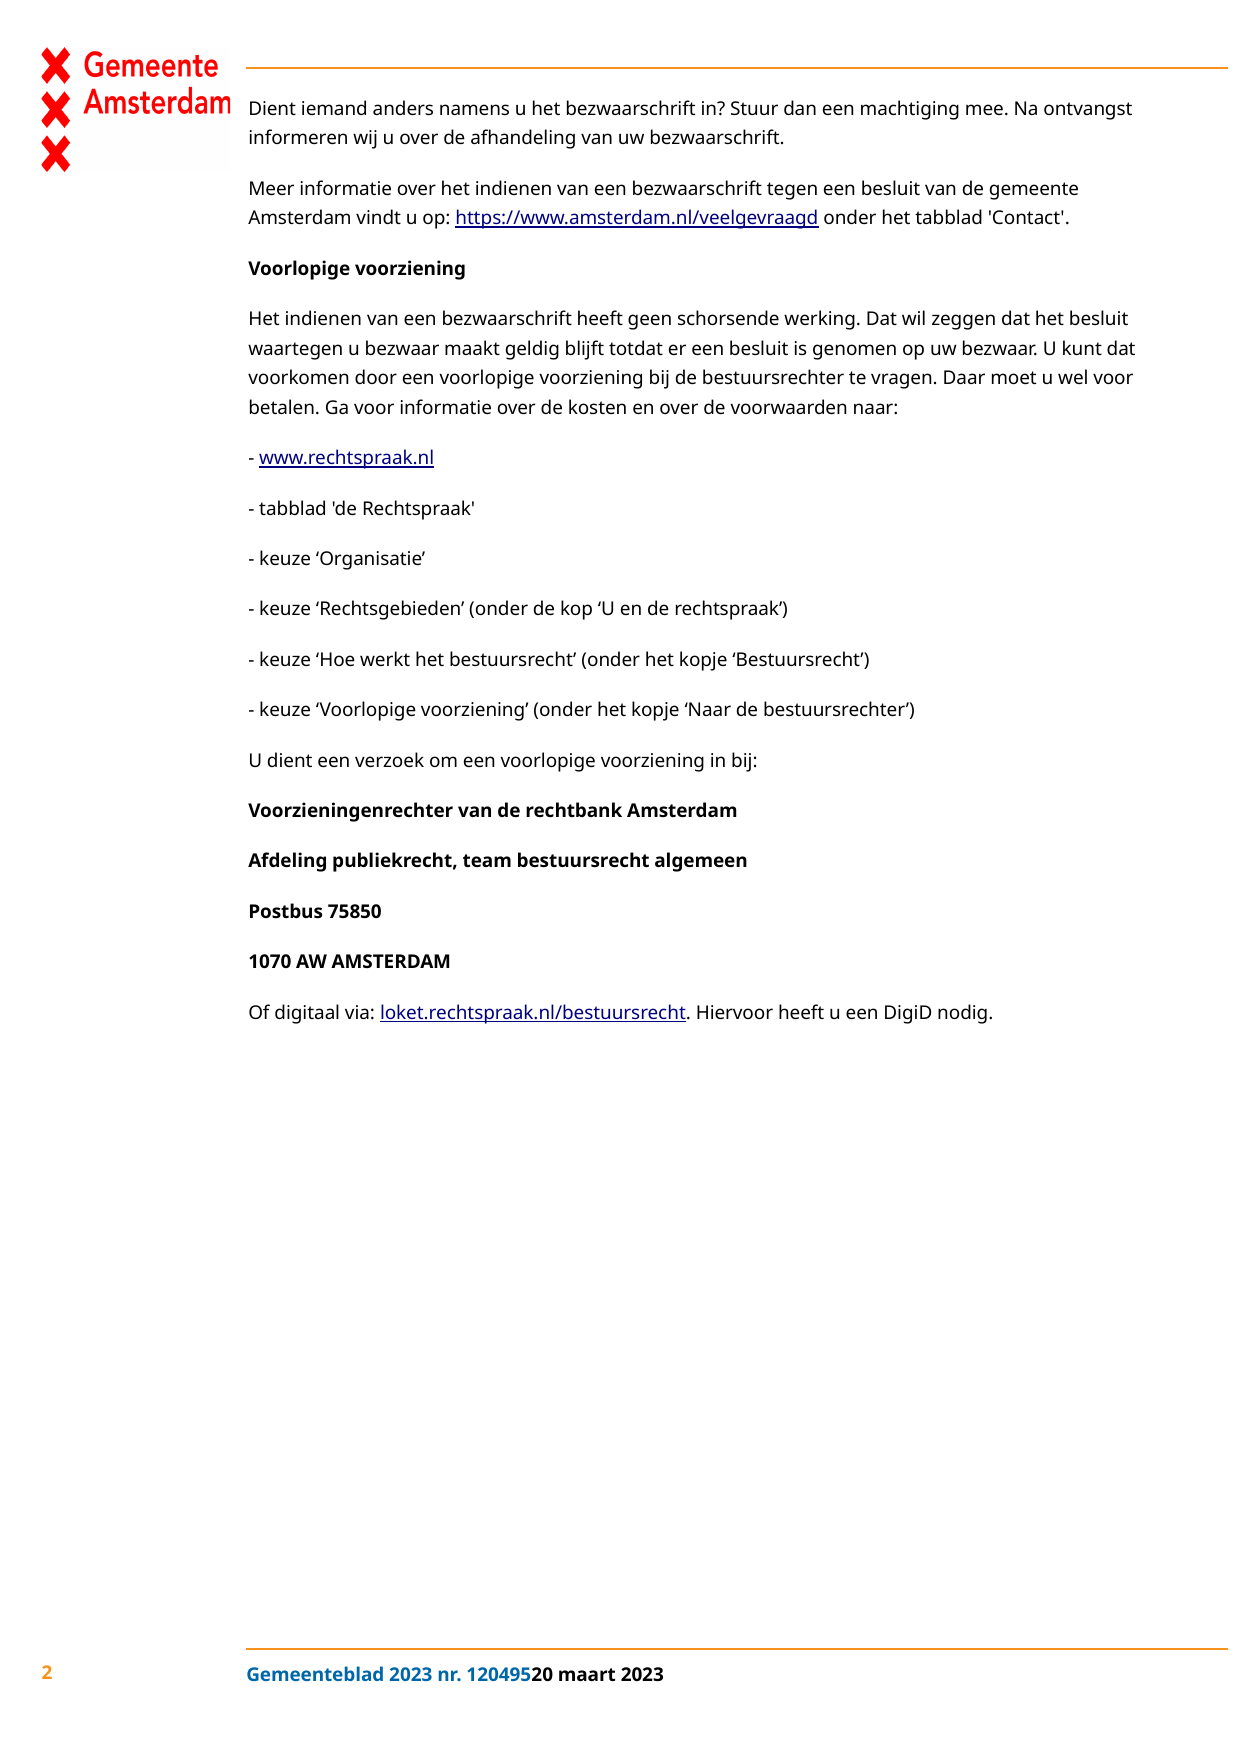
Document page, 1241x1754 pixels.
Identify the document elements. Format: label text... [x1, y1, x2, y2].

text - keuze ‘Rechtsgebieden’ (onder de kop ‘U en de rechtspraak’) [248, 596, 1152, 621]
text - www.rechtspraak.nl [248, 444, 1152, 470]
text - keuze ‘Organisatie’ [248, 545, 1152, 571]
text Het indienen van een bezwaarschrift heeft geen schorsende werking. Dat wil zeggen dat het besluit waartegen u bezwaar maakt geldig blijft totdat er een besluit is genomen op uw bezwaar. U kunt dat voorkomen door een voorlopige voorziening bij de bestuursrechter te vragen. Daar moet u wel voor betalen. Ga voor informatie over de kosten en over de voorwaarden naar: [248, 305, 1152, 420]
text Postbus 75850 [248, 898, 1152, 924]
text Meer informatie over het indienen van een bezwaarschrift tegen een besluit van de gemeente Amsterdam vindt u op: https://www.amsterdam.nl/veelgevraagd onder het tabblad 'Contact'. [248, 175, 1152, 230]
text Voorzieningenrechter van de rechtbank Amsterdam [248, 797, 1152, 823]
text - tabblad 'de Rechtspraak' [248, 495, 1152, 521]
text U dient een verzoek om een voorlopige voorziening in bij: [248, 747, 1152, 773]
text Of digitaal via: loket.rechtspraak.nl/bestuursrecht. Hiervoor heeft u een DigiD nodig. [248, 999, 1152, 1025]
text Voorlopige voorziening [248, 255, 1152, 281]
text - keuze ‘Hoe werkt het bestuursrecht’ (onder het kopje ‘Bestuursrecht’) [248, 646, 1152, 672]
text - keuze ‘Voorlopige voorziening’ (onder het kopje ‘Naar de bestuursrechter’) [248, 696, 1152, 722]
text 1070 AW AMSTERDAM [248, 948, 1152, 974]
picture [41, 47, 231, 172]
text Dient iemand anders namens u het bezwaarschrift in? Stuur dan een machtiging mee. Na ontvangst informeren wij u over de afhandeling van uw bezwaarschrift. [248, 95, 1152, 150]
text Afdeling publiekrecht, team bestuursrecht algemeen [248, 848, 1152, 873]
